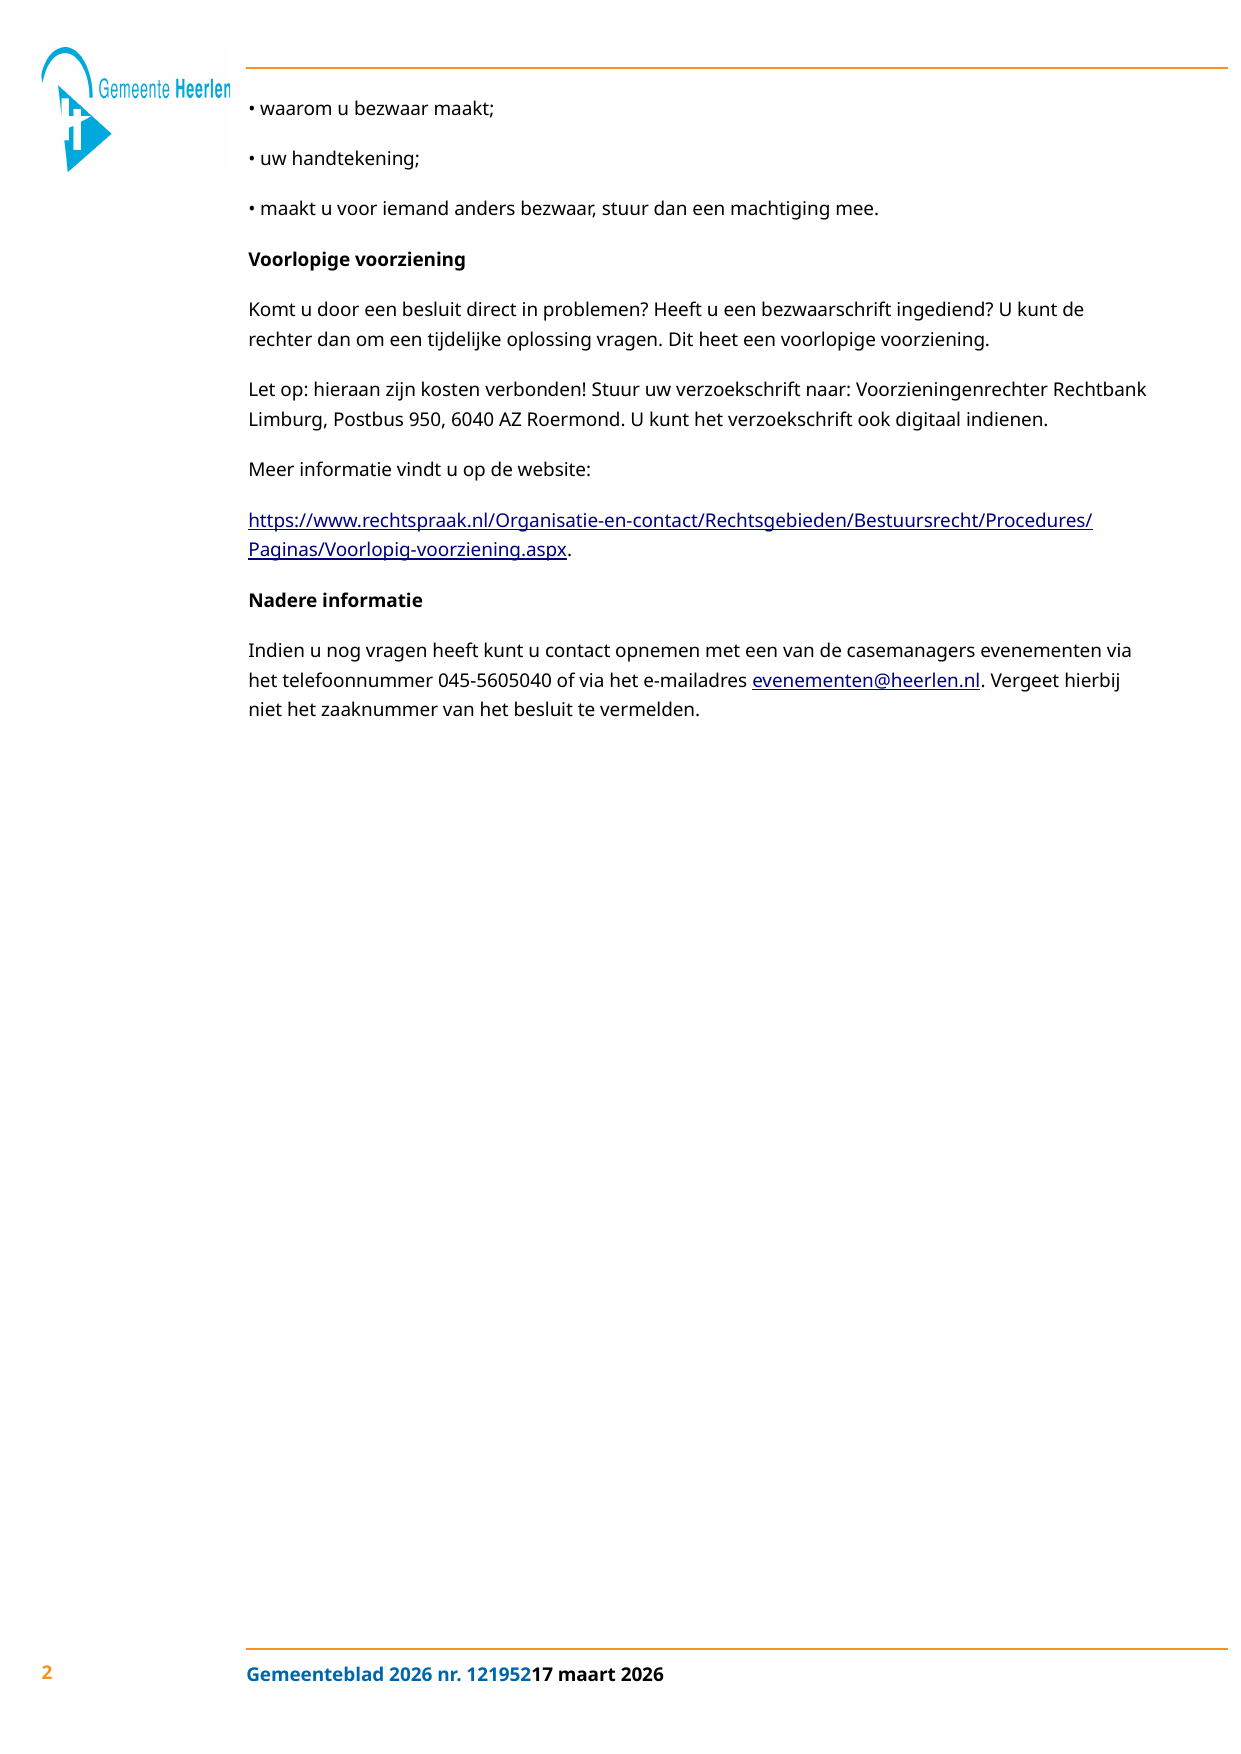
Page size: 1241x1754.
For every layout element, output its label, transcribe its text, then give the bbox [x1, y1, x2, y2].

text https://www.rechtspraak.nl/Organisatie-en-contact/Rechtsgebieden/Bestuursrecht/Procedures/Paginas/Voorlopig-voorziening.aspx. [248, 507, 1152, 562]
text Indien u nog vragen heeft kunt u contact opnemen met een van de casemanagers evenementen via het telefoonnummer 045-5605040 of via het e-mailadres evenementen@heerlen.nl. Vergeet hierbij niet het zaaknummer van het besluit te vermelden. [248, 637, 1152, 722]
text Nadere informatie [248, 587, 1152, 613]
text Komt u door een besluit direct in problemen? Heeft u een bezwaarschrift ingediend? U kunt de rechter dan om een tijdelijke oplossing vragen. Dit heet een voorlopige voorziening. [248, 296, 1152, 352]
picture [41, 47, 231, 172]
text • maakt u voor iemand anders bezwaar, stuur dan een machtiging mee. [248, 196, 1152, 221]
text • waarom u bezwaar maakt; [248, 95, 1152, 121]
text Let op: hieraan zijn kosten verbonden! Stuur uw verzoekschrift naar: Voorzieningenrechter Rechtbank Limburg, Postbus 950, 6040 AZ Roermond. U kunt het verzoekschrift ook digitaal indienen. [248, 376, 1152, 432]
text Meer informatie vindt u op de website: [248, 456, 1152, 482]
text Voorlopige voorziening [248, 246, 1152, 272]
picture [41, 47, 59, 70]
text • uw handtekening; [248, 145, 1152, 171]
